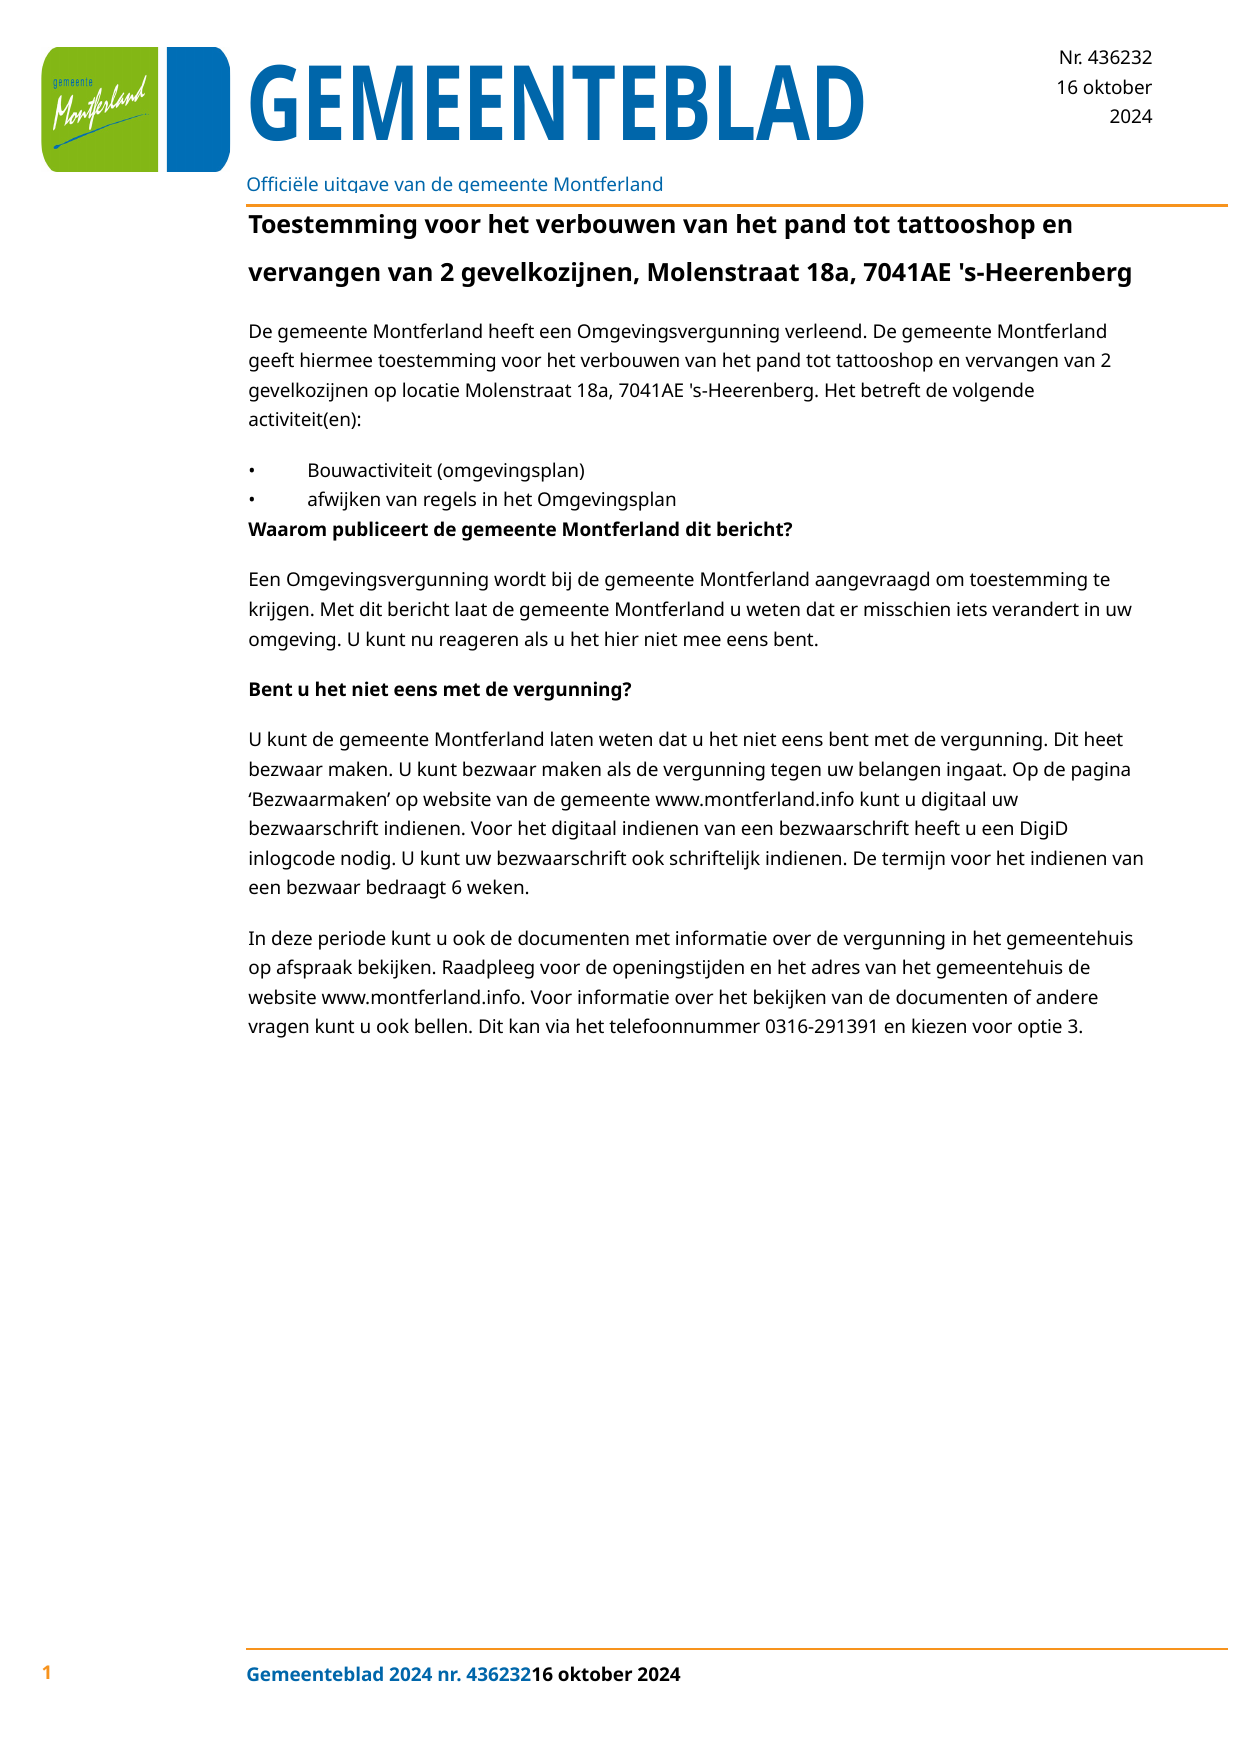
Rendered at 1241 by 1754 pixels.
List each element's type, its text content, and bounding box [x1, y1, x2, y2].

text Toestemming voor het verbouwen van het pand tot tattooshop en vervangen van 2 gevelkozijnen, Molenstraat 18a, 7041AE 's-Heerenberg [248, 207, 1152, 288]
text Waarom publiceert de gemeente Montferland dit bericht? [248, 516, 1152, 542]
text U kunt de gemeente Montferland laten weten dat u het niet eens bent met de vergunning. Dit heet bezwaar maken. U kunt bezwaar maken als de vergunning tegen uw belangen ingaat. Op de pagina ‘Bezwaarmaken’ op website van de gemeente www.montferland.info kunt u digitaal uw bezwaarschrift indienen. Voor het digitaal indienen van een bezwaarschrift heeft u een DigiD inlogcode nodig. U kunt uw bezwaarschrift ook schriftelijk indienen. De termijn voor het indienen van een bezwaar bedraagt 6 weken. [248, 727, 1152, 900]
text Bent u het niet eens met de vergunning? [248, 676, 1152, 702]
text Een Omgevingsvergunning wordt bij de gemeente Montferland aangevraagd om toestemming te krijgen. Met dit bericht laat de gemeente Montferland u weten dat er misschien iets verandert in uw omgeving. U kunt nu reageren als u het hier niet mee eens bent. [248, 567, 1152, 652]
list afwijken van regels in het Omgevingsplan [248, 487, 1152, 512]
list Bouwactiviteit (omgevingsplan) [248, 457, 1152, 483]
text De gemeente Montferland heeft een Omgevingsvergunning verleend. De gemeente Montferland geeft hiermee toestemming voor het verbouwen van het pand tot tattooshop en vervangen van 2 gevelkozijnen op locatie Molenstraat 18a, 7041AE 's-Heerenberg. Het betreft de volgende activiteit(en): [248, 318, 1152, 432]
text In deze periode kunt u ook de documenten met informatie over de vergunning in het gemeentehuis op afspraak bekijken. Raadpleeg voor de openingstijden en het adres van het gemeentehuis de website www.montferland.info. Voor informatie over het bekijken van de documenten of andere vragen kunt u ook bellen. Dit kan via het telefoonnummer 0316-291391 en kiezen voor optie 3. [248, 925, 1152, 1039]
picture [41, 47, 231, 172]
